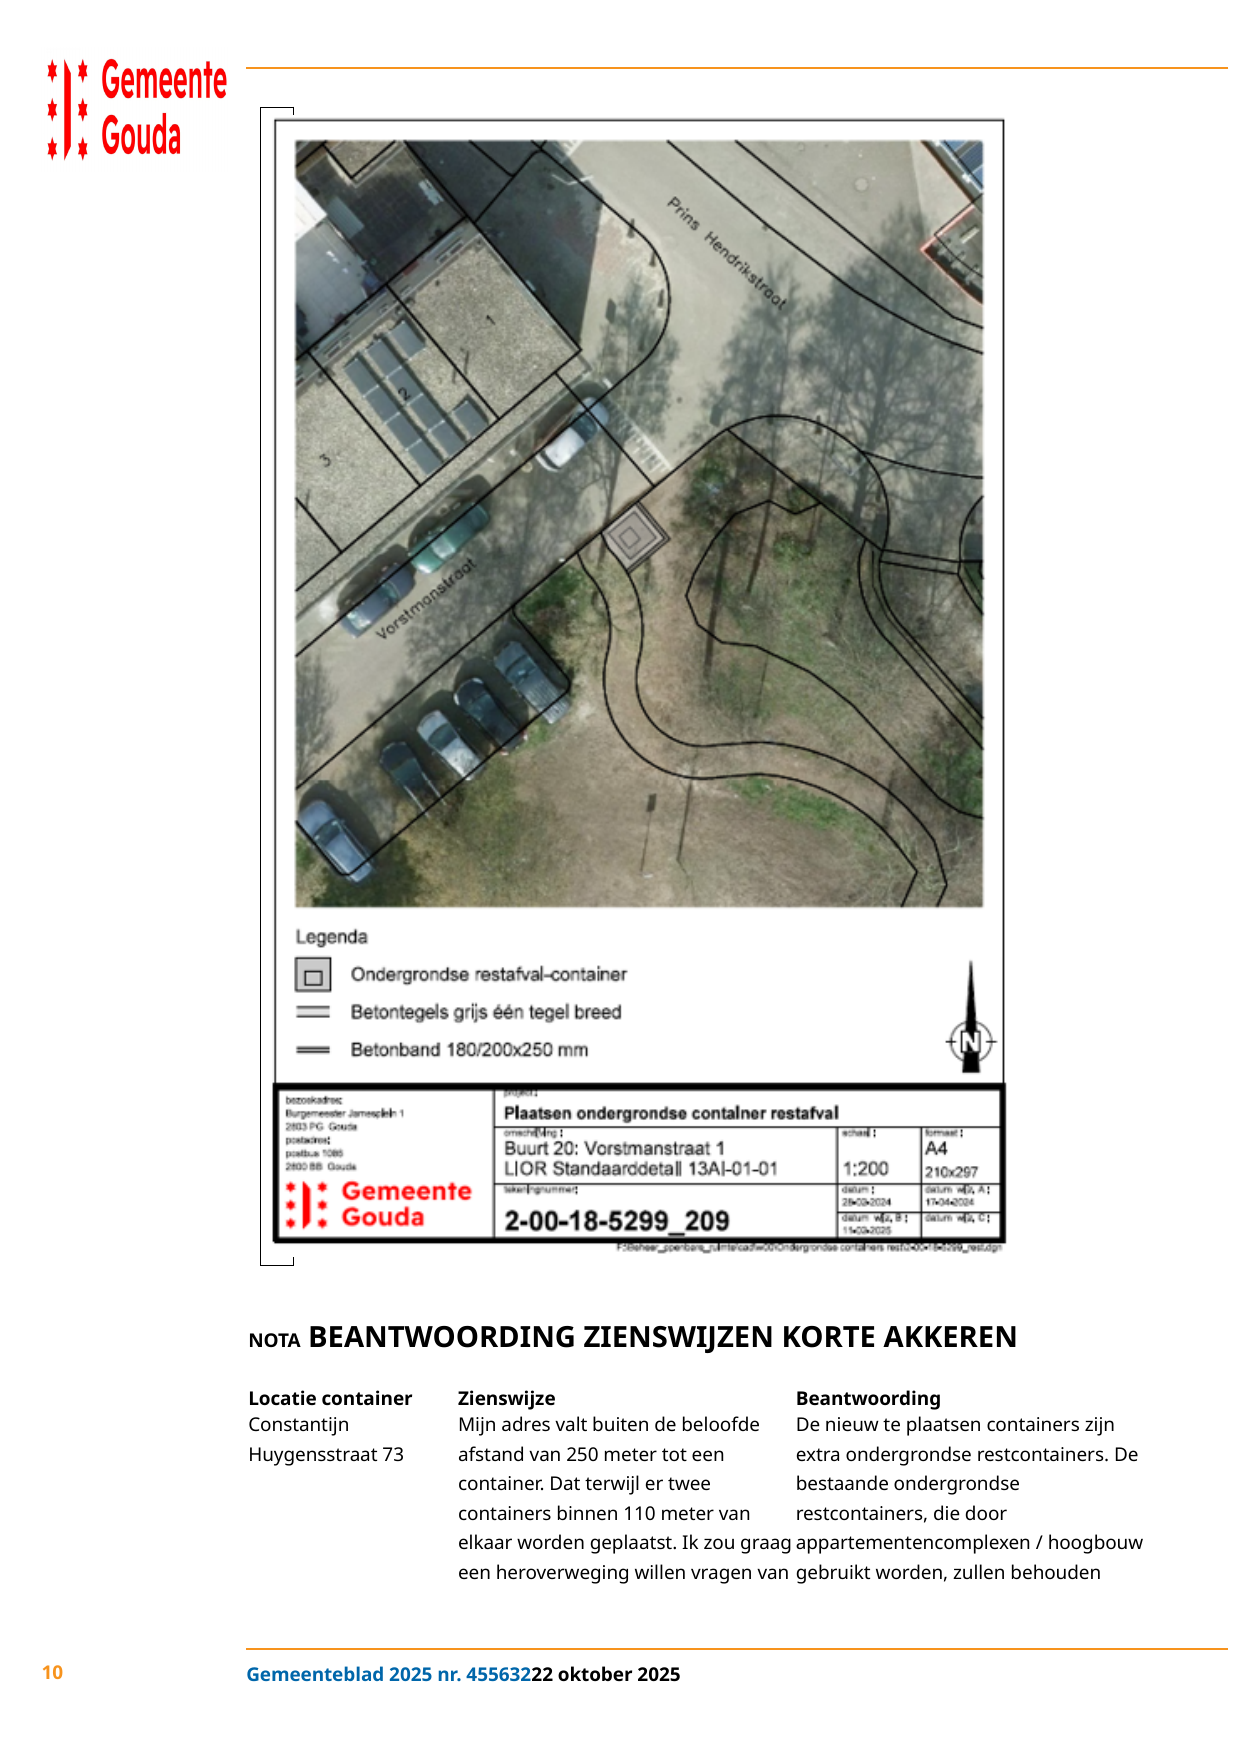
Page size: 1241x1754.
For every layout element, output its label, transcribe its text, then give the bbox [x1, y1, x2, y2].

text NOTA BEANTWOORDING ZIENSWIJZEN KORTE AKKEREN [248, 1316, 1152, 1356]
picture [268, 115, 1008, 1257]
picture [41, 47, 231, 172]
table_cell Constantijn Huygensstraat 73 [248, 1411, 458, 1585]
table_cell De nieuw te plaatsen containers zijn extra ondergrondse restcontainers. De bestaande ondergrondse restcontainers, die door appartementencomplexen / hoogbouw gebruikt worden, zullen behouden [796, 1411, 1152, 1585]
table_cell Mijn adres valt buiten de beloofde afstand van 250 meter tot een container. Dat terwijl er twee containers binnen 110 meter van elkaar worden geplaatst. Ik zou graag een heroverweging willen vragen van [458, 1411, 796, 1585]
table_header Beantwoording [796, 1385, 1152, 1411]
table_header Locatie container [248, 1385, 458, 1411]
table_header Zienswijze [458, 1385, 796, 1411]
